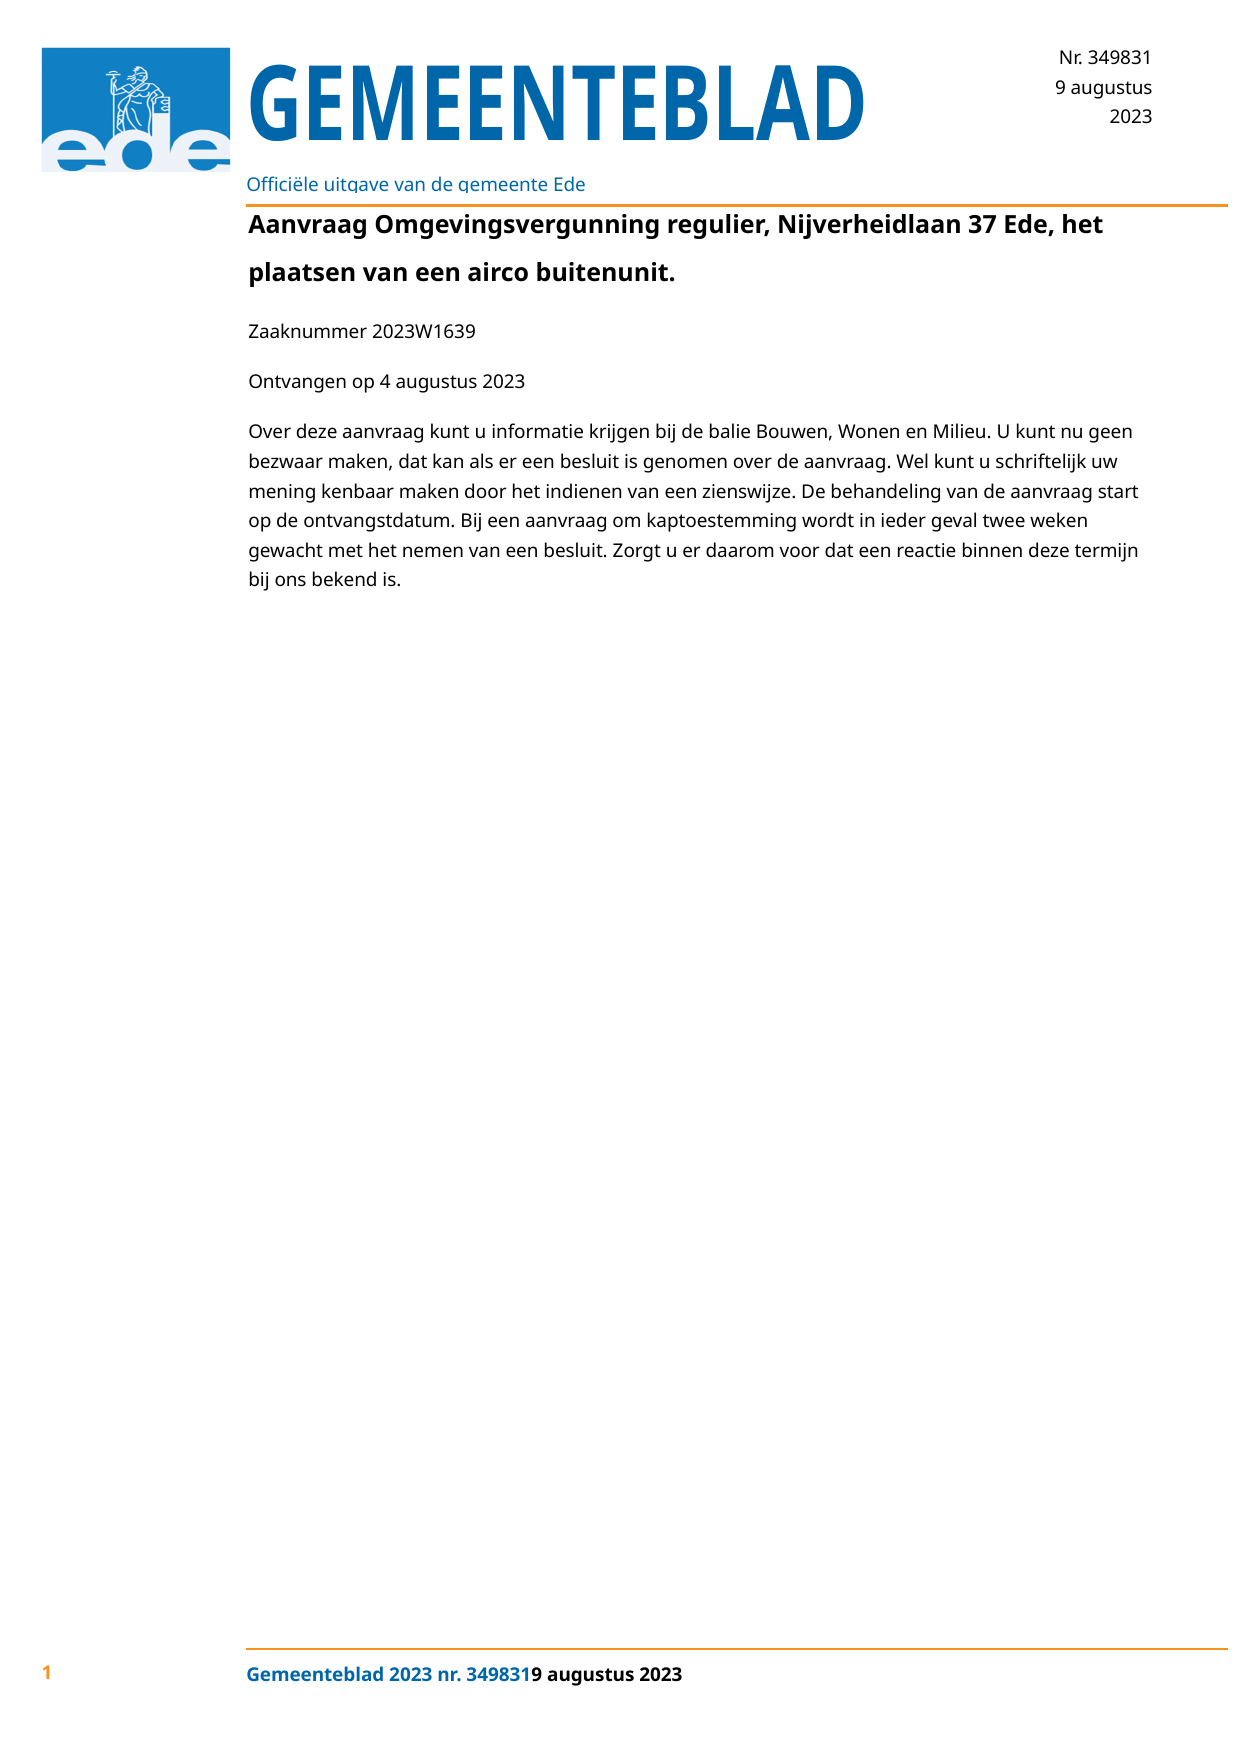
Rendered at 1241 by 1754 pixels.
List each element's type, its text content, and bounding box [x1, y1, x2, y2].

text Ontvangen op 4 augustus 2023 [248, 368, 1152, 394]
text Over deze aanvraag kunt u informatie krijgen bij de balie Bouwen, Wonen en Milieu. U kunt nu geen bezwaar maken, dat kan als er een besluit is genomen over de aanvraag. Wel kunt u schriftelijk uw mening kenbaar maken door het indienen van een zienswijze. De behandeling van de aanvraag start op de ontvangstdatum. Bij een aanvraag om kaptoestemming wordt in ieder geval twee weken gewacht met het nemen van een besluit. Zorgt u er daarom voor dat een reactie binnen deze termijn bij ons bekend is. [248, 419, 1152, 592]
text Zaaknummer 2023W1639 [248, 318, 1152, 344]
text Aanvraag Omgevingsvergunning regulier, Nijverheidlaan 37 Ede, het plaatsen van een airco buitenunit. [248, 207, 1152, 288]
picture [41, 47, 231, 172]
